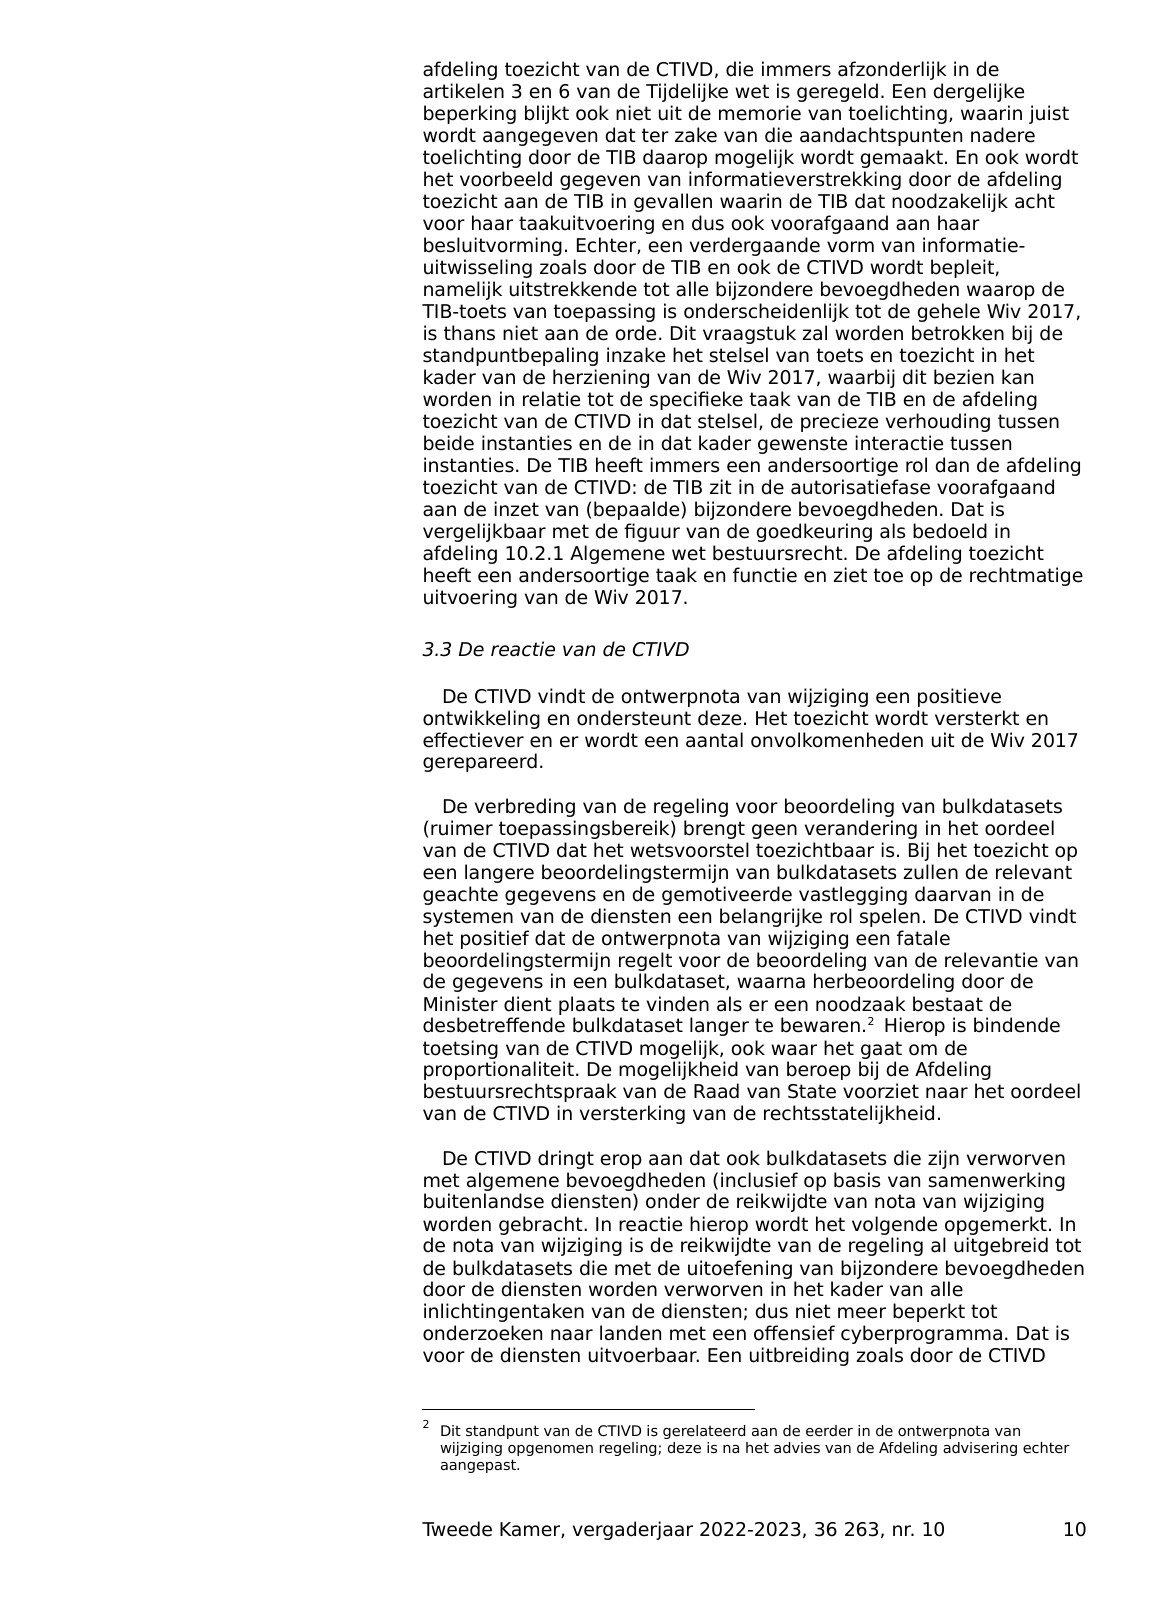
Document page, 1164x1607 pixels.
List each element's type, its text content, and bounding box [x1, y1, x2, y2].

text afdeling toezicht van de CTIVD, die immers afzonderlijk in de artikelen 3 en 6 van de Tijdelijke wet is geregeld. Een dergelijke beperking blijkt ook niet uit de memorie van toelichting, waarin juist wordt aangegeven dat ter zake van die aandachtspunten nadere toelichting door de TIB daarop mogelijk wordt gemaakt. En ook wordt het voorbeeld gegeven van informatieverstrekking door de afdeling toezicht aan de TIB in gevallen waarin de TIB dat noodzakelijk acht voor haar taakuitvoering en dus ook voorafgaand aan haar besluitvorming. Echter, een verdergaande vorm van informatie-uitwisseling zoals door de TIB en ook de CTIVD wordt bepleit, namelijk uitstrekkende tot alle bijzondere bevoegdheden waarop de TIB-toets van toepassing is onderscheidenlijk tot de gehele Wiv 2017, is thans niet aan de orde. Dit vraagstuk zal worden betrokken bij de standpuntbepaling inzake het stelsel van toets en toezicht in het kader van de herziening van de Wiv 2017, waarbij dit bezien kan worden in relatie tot de specifieke taak van de TIB en de afdeling toezicht van de CTIVD in dat stelsel, de precieze verhouding tussen beide instanties en de in dat kader gewenste interactie tussen instanties. De TIB heeft immers een andersoortige rol dan de afdeling toezicht van de CTIVD: de TIB zit in de autorisatiefase voorafgaand aan de inzet van (bepaalde) bijzondere bevoegdheden. Dat is vergelijkbaar met de figuur van de goedkeuring als bedoeld in afdeling 10.2.1 Algemene wet bestuursrecht. De afdeling toezicht heeft een andersoortige taak en functie en ziet toe op de rechtmatige uitvoering van de Wiv 2017. [422, 59, 1087, 608]
subtitle 3.3 De reactie van de CTIVD [422, 638, 1087, 661]
text De verbreding van de regeling voor beoordeling van bulkdatasets (ruimer toepassingsbereik) brengt geen verandering in het oordeel van de CTIVD dat het wetsvoorstel toezichtbaar is. Bij het toezicht op een langere beoordelingstermijn van bulkdatasets zullen de relevant geachte gegevens en de gemotiveerde vastlegging daarvan in de systemen van de diensten een belangrijke rol spelen. De CTIVD vindt het positief dat de ontwerpnota van wijziging een fatale beoordelingstermijn regelt voor de beoordeling van de relevantie van de gegevens in een bulkdataset, waarna herbeoordeling door de Minister dient plaats te vinden als er een noodzaak bestaat de desbetreffende bulkdataset langer te bewaren. Hierop is bindende toetsing van de CTIVD mogelijk, ook waar het gaat om de proportionaliteit. De mogelijkheid van beroep bij de Afdeling bestuursrechtspraak van de Raad van State voorziet naar het oordeel van de CTIVD in versterking van de rechtsstatelijkheid. [422, 796, 1087, 1125]
text De CTIVD dringt erop aan dat ook bulkdatasets die zijn verworven met algemene bevoegdheden (inclusief op basis van samenwerking buitenlandse diensten) onder de reikwijdte van nota van wijziging worden gebracht. In reactie hierop wordt het volgende opgemerkt. In de nota van wijziging is de reikwijdte van de regeling al uitgebreid tot de bulkdatasets die met de uitoefening van bijzondere bevoegdheden door de diensten worden verworven in het kader van alle inlichtingentaken van de diensten; dus niet meer beperkt tot onderzoeken naar landen met een offensief cyberprogramma. Dat is voor de diensten uitvoerbaar. Een uitbreiding zoals door de CTIVD [422, 1147, 1087, 1367]
text De CTIVD vindt de ontwerpnota van wijziging een positieve ontwikkeling en ondersteunt deze. Het toezicht wordt versterkt en effectiever en er wordt een aantal onvolkomenheden uit de Wiv 2017 gerepareerd. [422, 686, 1087, 773]
text Dit standpunt van de CTIVD is gerelateerd aan de eerder in de ontwerpnota van wijziging opgenomen regeling; deze is na het advies van de Afdeling advisering echter aangepast. [422, 1418, 1087, 1474]
